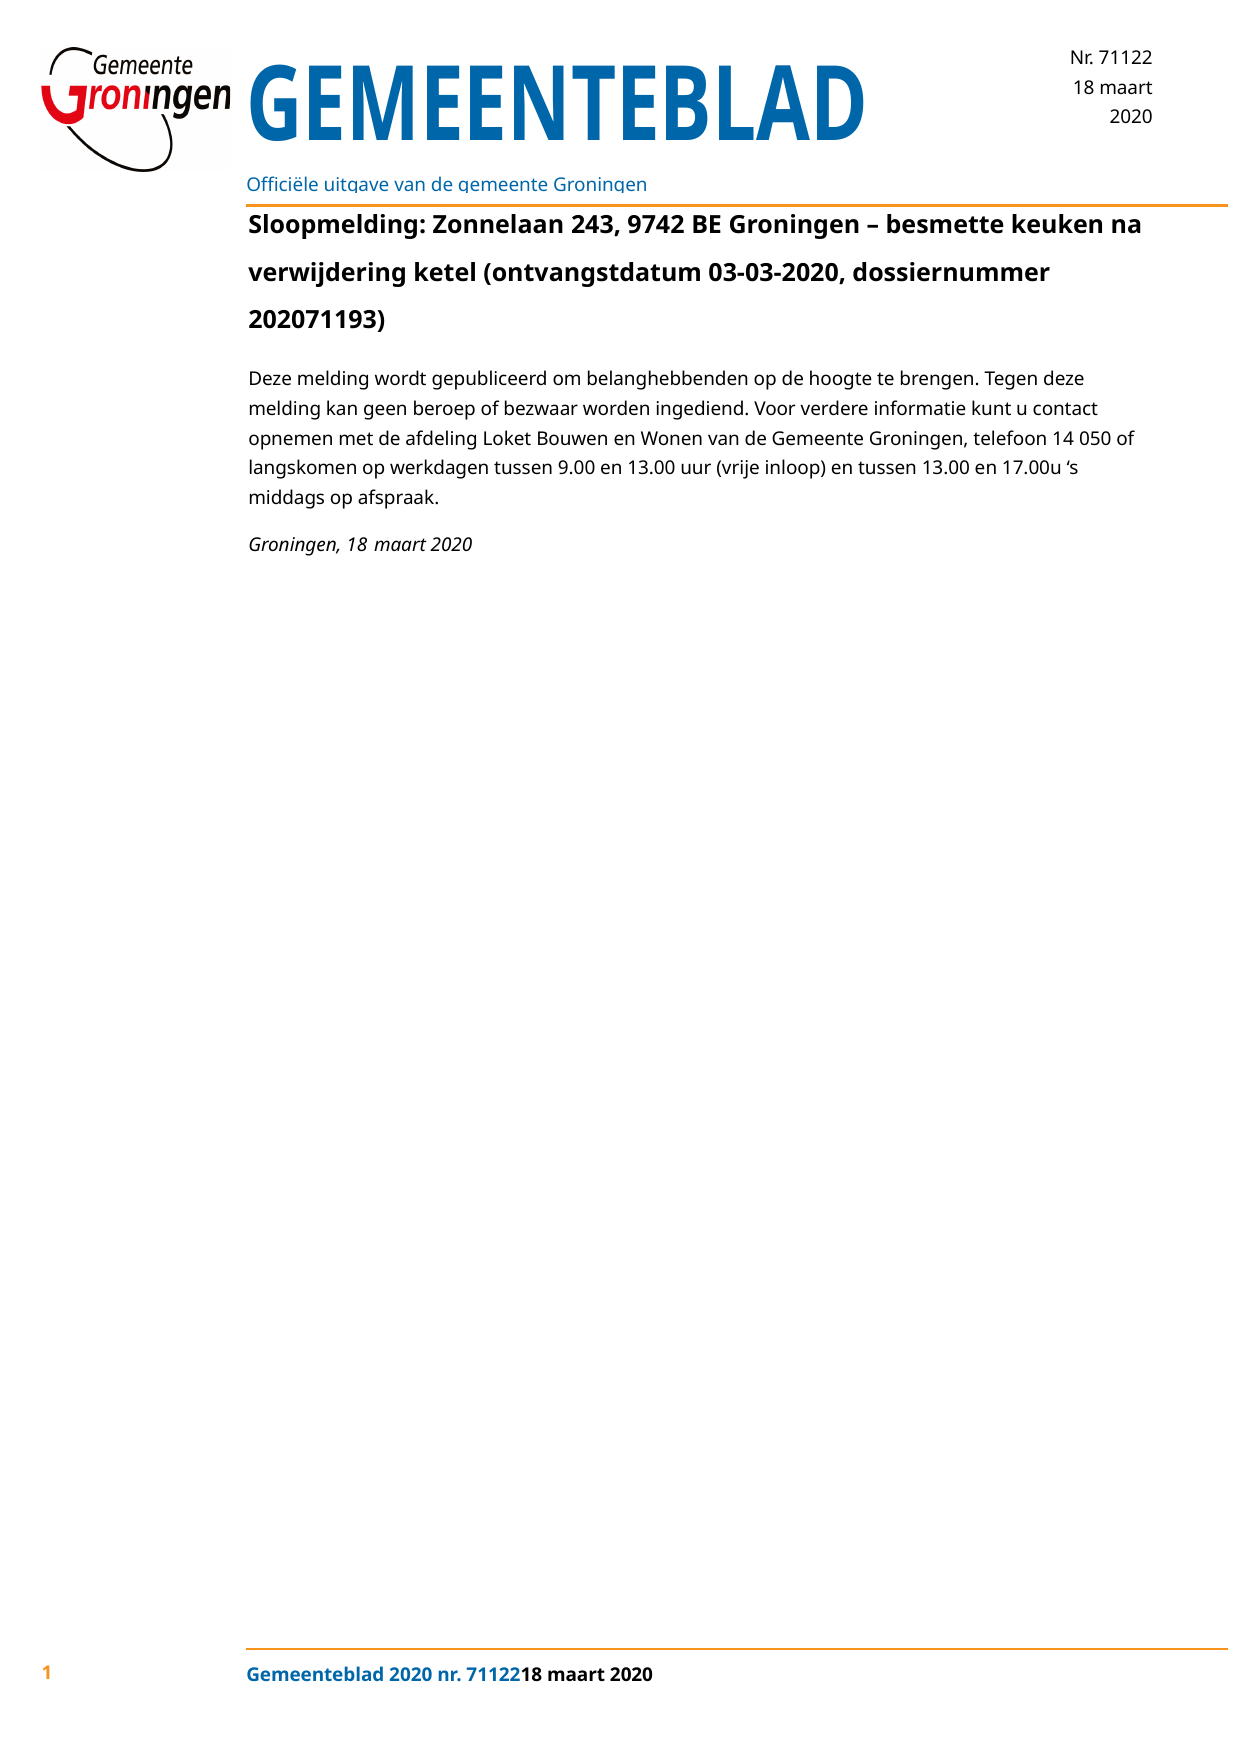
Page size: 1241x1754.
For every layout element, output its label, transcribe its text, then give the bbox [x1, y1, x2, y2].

text Deze melding wordt gepubliceerd om belanghebbenden op de hoogte te brengen. Tegen deze melding kan geen beroep of bezwaar worden ingediend. Voor verdere informatie kunt u contact opnemen met de afdeling Loket Bouwen en Wonen van de Gemeente Groningen, telefoon 14 050 of langskomen op werkdagen tussen 9.00 en 13.00 uur (vrije inloop) en tussen 13.00 en 17.00u ‘s middags op afspraak. [248, 366, 1152, 509]
text Sloopmelding: Zonnelaan 243, 9742 BE Groningen – besmette keuken na verwijdering ketel (ontvangstdatum 03-03-2020, dossiernummer 202071193) [248, 207, 1152, 336]
text Groningen, 18 maart 2020 [248, 532, 1152, 557]
picture [41, 47, 231, 172]
